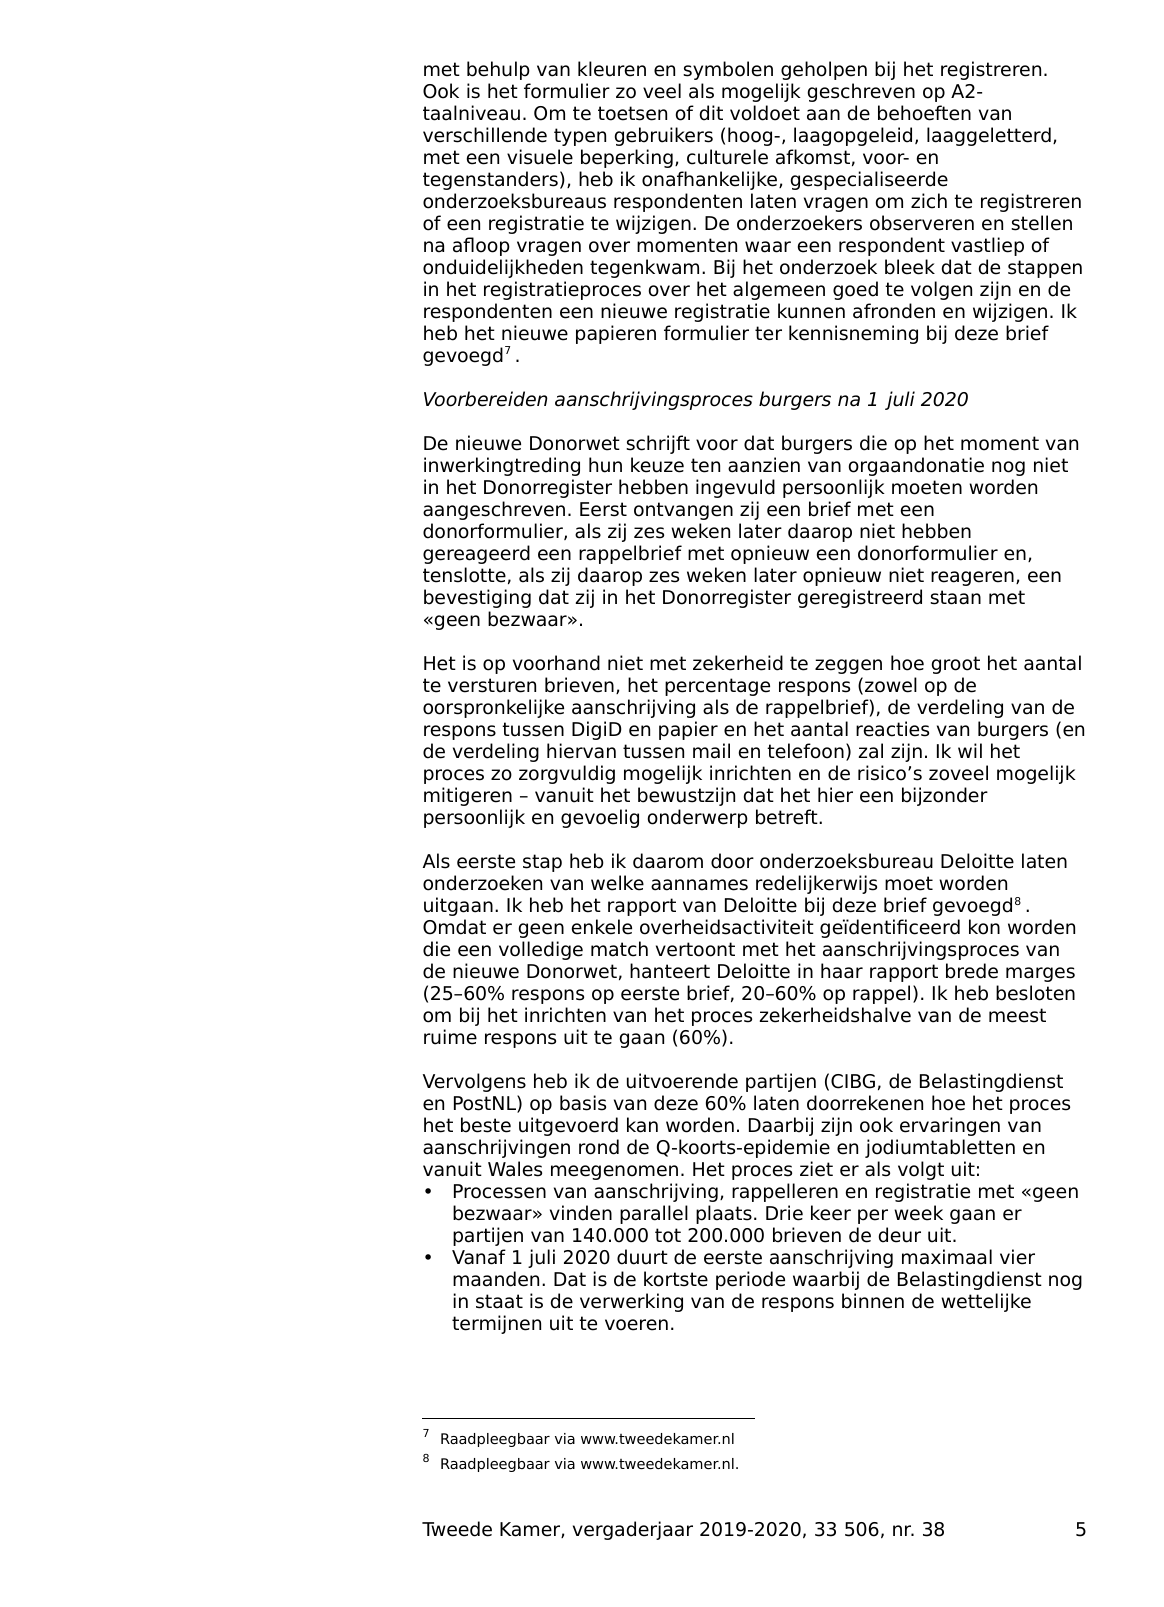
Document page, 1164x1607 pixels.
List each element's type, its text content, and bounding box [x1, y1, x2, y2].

text Raadpleegbaar via www.tweedekamer.nl [422, 1427, 1087, 1449]
subtitle Voorbereiden aanschrijvingsproces burgers na 1 juli 2020 [422, 389, 1087, 411]
text Raadpleegbaar via www.tweedekamer.nl. [422, 1452, 1087, 1474]
text • Vanaf 1 juli 2020 duurt de eerste aanschrijving maximaal vier maanden. Dat is de kortste periode waarbij de Belastingdienst nog in staat is de verwerking van de respons binnen de wettelijke termijnen uit te voeren. [422, 1247, 1087, 1335]
text • Processen van aanschrijving, rappelleren en registratie met «geen bezwaar» vinden parallel plaats. Drie keer per week gaan er partijen van 140.000 tot 200.000 brieven de deur uit. [422, 1181, 1087, 1247]
text Vervolgens heb ik de uitvoerende partijen (CIBG, de Belastingdienst en PostNL) op basis van deze 60% laten doorrekenen hoe het proces het beste uitgevoerd kan worden. Daarbij zijn ook ervaringen van aanschrijvingen rond de Q-koorts-epidemie en jodiumtabletten en vanuit Wales meegenomen. Het proces ziet er als volgt uit: [422, 1071, 1087, 1181]
text Als eerste stap heb ik daarom door onderzoeksbureau Deloitte laten onderzoeken van welke aannames redelijkerwijs moet worden uitgaan. Ik heb het rapport van Deloitte bij deze brief gevoegd. Omdat er geen enkele overheidsactiviteit geïdentificeerd kon worden die een volledige match vertoont met het aanschrijvingsproces van de nieuwe Donorwet, hanteert Deloitte in haar rapport brede marges (25–60% respons op eerste brief, 20–60% op rappel). Ik heb besloten om bij het inrichten van het proces zekerheidshalve van de meest ruime respons uit te gaan (60%). [422, 851, 1087, 1049]
text Het is op voorhand niet met zekerheid te zeggen hoe groot het aantal te versturen brieven, het percentage respons (zowel op de oorspronkelijke aanschrijving als de rappelbrief), de verdeling van de respons tussen DigiD en papier en het aantal reacties van burgers (en de verdeling hiervan tussen mail en telefoon) zal zijn. Ik wil het proces zo zorgvuldig mogelijk inrichten en de risico’s zoveel mogelijk mitigeren – vanuit het bewustzijn dat het hier een bijzonder persoonlijk en gevoelig onderwerp betreft. [422, 653, 1087, 829]
text met behulp van kleuren en symbolen geholpen bij het registreren. Ook is het formulier zo veel als mogelijk geschreven op A2-taalniveau. Om te toetsen of dit voldoet aan de behoeften van verschillende typen gebruikers (hoog-, laagopgeleid, laaggeletterd, met een visuele beperking, culturele afkomst, voor- en tegenstanders), heb ik onafhankelijke, gespecialiseerde onderzoeksbureaus respondenten laten vragen om zich te registreren of een registratie te wijzigen. De onderzoekers observeren en stellen na afloop vragen over momenten waar een respondent vastliep of onduidelijkheden tegenkwam. Bij het onderzoek bleek dat de stappen in het registratieproces over het algemeen goed te volgen zijn en de respondenten een nieuwe registratie kunnen afronden en wijzigen. Ik heb het nieuwe papieren formulier ter kennisneming bij deze brief gevoegd. [422, 59, 1087, 367]
text De nieuwe Donorwet schrijft voor dat burgers die op het moment van inwerkingtreding hun keuze ten aanzien van orgaandonatie nog niet in het Donorregister hebben ingevuld persoonlijk moeten worden aangeschreven. Eerst ontvangen zij een brief met een donorformulier, als zij zes weken later daarop niet hebben gereageerd een rappelbrief met opnieuw een donorformulier en, tenslotte, als zij daarop zes weken later opnieuw niet reageren, een bevestiging dat zij in het Donorregister geregistreerd staan met «geen bezwaar». [422, 433, 1087, 631]
